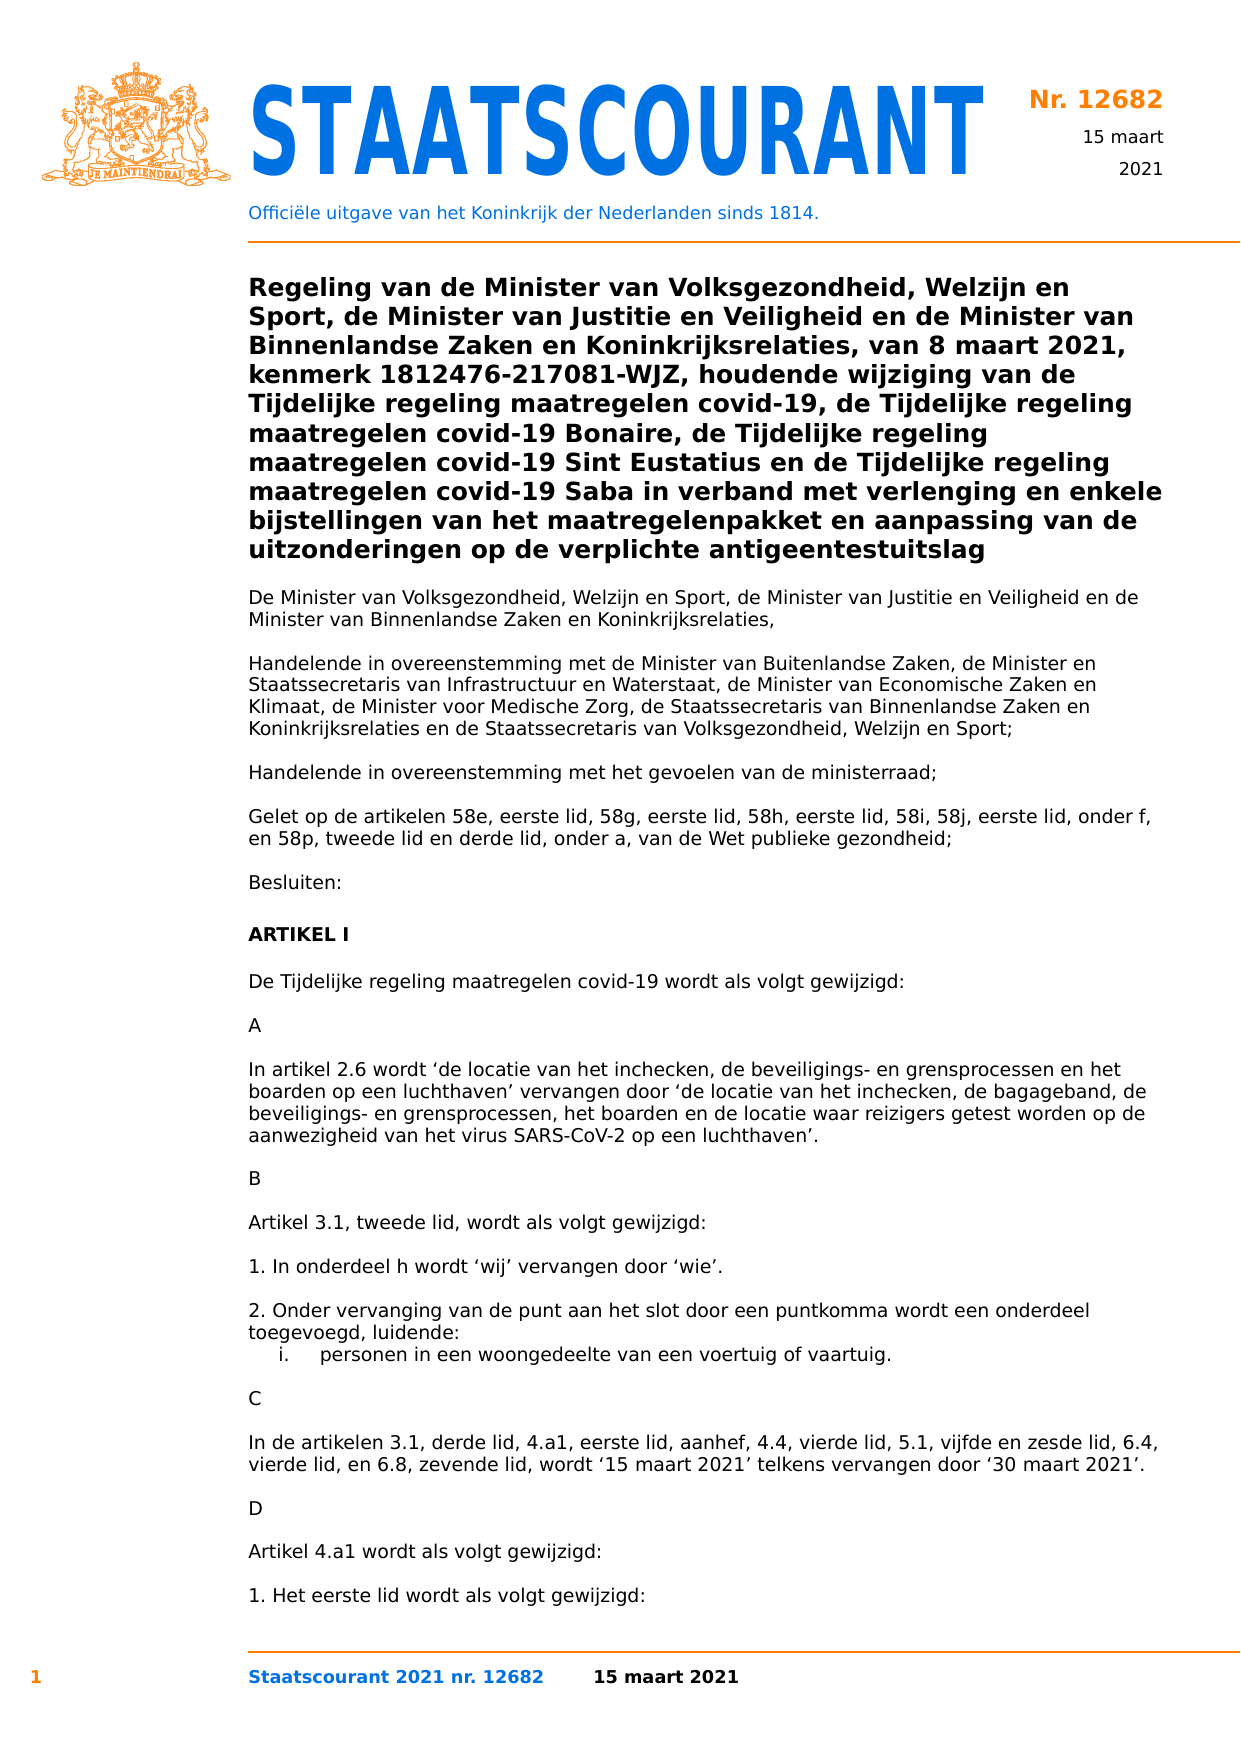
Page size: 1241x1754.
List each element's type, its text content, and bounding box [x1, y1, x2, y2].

text B [248, 1168, 1163, 1190]
subtitle ARTIKEL I [248, 924, 1163, 946]
text Besluiten: [248, 872, 1163, 894]
text D [248, 1497, 1163, 1519]
picture [41, 62, 231, 186]
text Handelende in overeenstemming met het gevoelen van de ministerraad; [248, 762, 1163, 784]
text Artikel 3.1, tweede lid, wordt als volgt gewijzigd: [248, 1212, 1163, 1234]
text 2. Onder vervanging van de punt aan het slot door een puntkomma wordt een onderdeel toegevoegd, luidende: [248, 1300, 1163, 1344]
text In artikel 2.6 wordt ‘de locatie van het inchecken, de beveiligings- en grensprocessen en het boarden op een luchthaven’ vervangen door ‘de locatie van het inchecken, de bagageband, de beveiligings- en grensprocessen, het boarden en de locatie waar reizigers getest worden op de aanwezigheid van het virus SARS-CoV-2 op een luchthaven’. [248, 1058, 1163, 1146]
table_cell Officiële uitgave van het Koninkrijk der Nederlanden sinds 1814. [248, 203, 1240, 241]
subtitle Regeling van de Minister van Volksgezondheid, Welzijn en Sport, de Minister van Justitie en Veiligheid en de Minister van Binnenlandse Zaken en Koninkrijksrelaties, van 8 maart 2021, kenmerk 1812476-217081-WJZ, houdende wijziging van de Tijdelijke regeling maatregelen covid-19, de Tijdelijke regeling maatregelen covid-19 Bonaire, de Tijdelijke regeling maatregelen covid-19 Sint Eustatius en de Tijdelijke regeling maatregelen covid-19 Saba in verband met verlenging en enkele bijstellingen van het maatregelenpakket en aanpassing van de uitzonderingen op de verplichte antigeentestuitslag [248, 273, 1163, 565]
text i. personen in een woongedeelte van een voertuig of vaartuig. [278, 1344, 1163, 1366]
text C [248, 1388, 1163, 1410]
text A [248, 1015, 1163, 1037]
text In de artikelen 3.1, derde lid, 4.a1, eerste lid, aanhef, 4.4, vierde lid, 5.1, vijfde en zesde lid, 6.4, vierde lid, en 6.8, zevende lid, wordt ‘15 maart 2021’ telkens vervangen door ‘30 maart 2021’. [248, 1432, 1163, 1476]
table_header STAATSCOURANT [248, 62, 998, 203]
table_header [25, 62, 248, 241]
text Artikel 4.a1 wordt als volgt gewijzigd: [248, 1541, 1163, 1563]
text 1. In onderdeel h wordt ‘wij’ vervangen door ‘wie’. [248, 1256, 1163, 1278]
text 1. Het eerste lid wordt als volgt gewijzigd: [248, 1585, 1163, 1607]
text De Minister van Volksgezondheid, Welzijn en Sport, de Minister van Justitie en Veiligheid en de Minister van Binnenlandse Zaken en Koninkrijksrelaties, [248, 587, 1163, 631]
table_cell 2021 [998, 153, 1240, 203]
table_header Nr. 12682 [998, 62, 1240, 121]
text Gelet op de artikelen 58e, eerste lid, 58g, eerste lid, 58h, eerste lid, 58i, 58j, eerste lid, onder f, en 58p, tweede lid en derde lid, onder a, van de Wet publieke gezondheid; [248, 806, 1163, 850]
table_cell 15 maart [998, 121, 1240, 153]
text De Tijdelijke regeling maatregelen covid-19 wordt als volgt gewijzigd: [248, 971, 1163, 993]
text Handelende in overeenstemming met de Minister van Buitenlandse Zaken, de Minister en Staatssecretaris van Infrastructuur en Waterstaat, de Minister van Economische Zaken en Klimaat, de Minister voor Medische Zorg, de Staatssecretaris van Binnenlandse Zaken en Koninkrijksrelaties en de Staatssecretaris van Volksgezondheid, Welzijn en Sport; [248, 652, 1163, 740]
